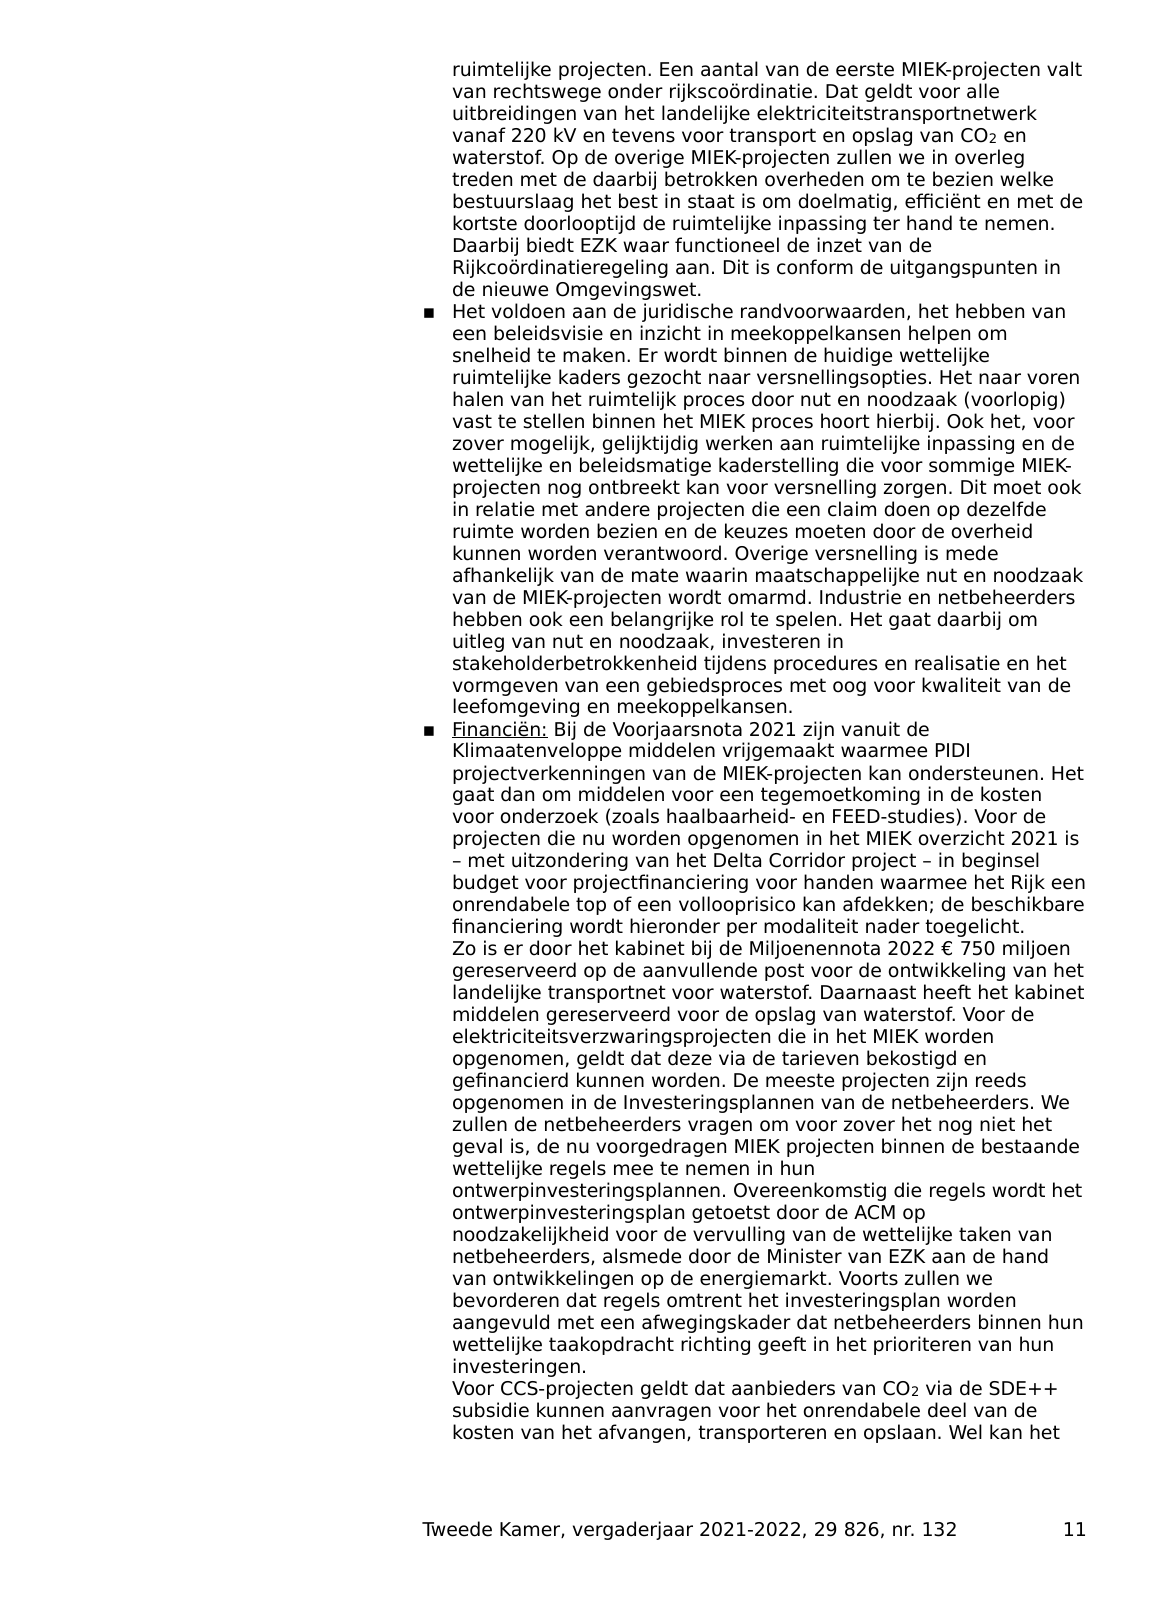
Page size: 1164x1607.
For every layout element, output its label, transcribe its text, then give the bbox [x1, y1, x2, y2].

text ruimtelijke projecten. Een aantal van de eerste MIEK-projecten valt van rechtswege onder rijkscoördinatie. Dat geldt voor alle uitbreidingen van het landelijke elektriciteitstransportnetwerk vanaf 220 kV en tevens voor transport en opslag van CO2 en waterstof. Op de overige MIEK-projecten zullen we in overleg treden met de daarbij betrokken overheden om te bezien welke bestuurslaag het best in staat is om doelmatig, efficiënt en met de kortste doorlooptijd de ruimtelijke inpassing ter hand te nemen. Daarbij biedt EZK waar functioneel de inzet van de Rijkcoördinatieregeling aan. Dit is conform de uitgangspunten in de nieuwe Omgevingswet. [422, 59, 1087, 301]
text ▪ Het voldoen aan de juridische randvoorwaarden, het hebben van een beleidsvisie en inzicht in meekoppelkansen helpen om snelheid te maken. Er wordt binnen de huidige wettelijke ruimtelijke kaders gezocht naar versnellingsopties. Het naar voren halen van het ruimtelijk proces door nut en noodzaak (voorlopig) vast te stellen binnen het MIEK proces hoort hierbij. Ook het, voor zover mogelijk, gelijktijdig werken aan ruimtelijke inpassing en de wettelijke en beleidsmatige kaderstelling die voor sommige MIEK-projecten nog ontbreekt kan voor versnelling zorgen. Dit moet ook in relatie met andere projecten die een claim doen op dezelfde ruimte worden bezien en de keuzes moeten door de overheid kunnen worden verantwoord. Overige versnelling is mede afhankelijk van de mate waarin maatschappelijke nut en noodzaak van de MIEK-projecten wordt omarmd. Industrie en netbeheerders hebben ook een belangrijke rol te spelen. Het gaat daarbij om uitleg van nut en noodzaak, investeren in stakeholderbetrokkenheid tijdens procedures en realisatie en het vormgeven van een gebiedsproces met oog voor kwaliteit van de leefomgeving en meekoppelkansen. [422, 301, 1087, 718]
text Zo is er door het kabinet bij de Miljoenennota 2022 € 750 miljoen gereserveerd op de aanvullende post voor de ontwikkeling van het landelijke transportnet voor waterstof. Daarnaast heeft het kabinet middelen gereserveerd voor de opslag van waterstof. Voor de elektriciteitsverzwaringsprojecten die in het MIEK worden opgenomen, geldt dat deze via de tarieven bekostigd en gefinancierd kunnen worden. De meeste projecten zijn reeds opgenomen in de Investeringsplannen van de netbeheerders. We zullen de netbeheerders vragen om voor zover het nog niet het geval is, de nu voorgedragen MIEK projecten binnen de bestaande wettelijke regels mee te nemen in hun ontwerpinvesteringsplannen. Overeenkomstig die regels wordt het ontwerpinvesteringsplan getoetst door de ACM op noodzakelijkheid voor de vervulling van de wettelijke taken van netbeheerders, alsmede door de Minister van EZK aan de hand van ontwikkelingen op de energiemarkt. Voorts zullen we bevorderen dat regels omtrent het investeringsplan worden aangevuld met een afwegingskader dat netbeheerders binnen hun wettelijke taakopdracht richting geeft in het prioriteren van hun investeringen. [452, 938, 1087, 1378]
text Voor CCS-projecten geldt dat aanbieders van CO2 via de SDE++ subsidie kunnen aanvragen voor het onrendabele deel van de kosten van het afvangen, transporteren en opslaan. Wel kan het [452, 1378, 1087, 1444]
text ▪ Financiën: Bij de Voorjaarsnota 2021 zijn vanuit de Klimaatenveloppe middelen vrijgemaakt waarmee PIDI projectverkenningen van de MIEK-projecten kan ondersteunen. Het gaat dan om middelen voor een tegemoetkoming in de kosten voor onderzoek (zoals haalbaarheid- en FEED-studies). Voor de projecten die nu worden opgenomen in het MIEK overzicht 2021 is – met uitzondering van het Delta Corridor project – in beginsel budget voor projectfinanciering voor handen waarmee het Rijk een onrendabele top of een vollooprisico kan afdekken; de beschikbare financiering wordt hieronder per modaliteit nader toegelicht. [422, 718, 1087, 938]
